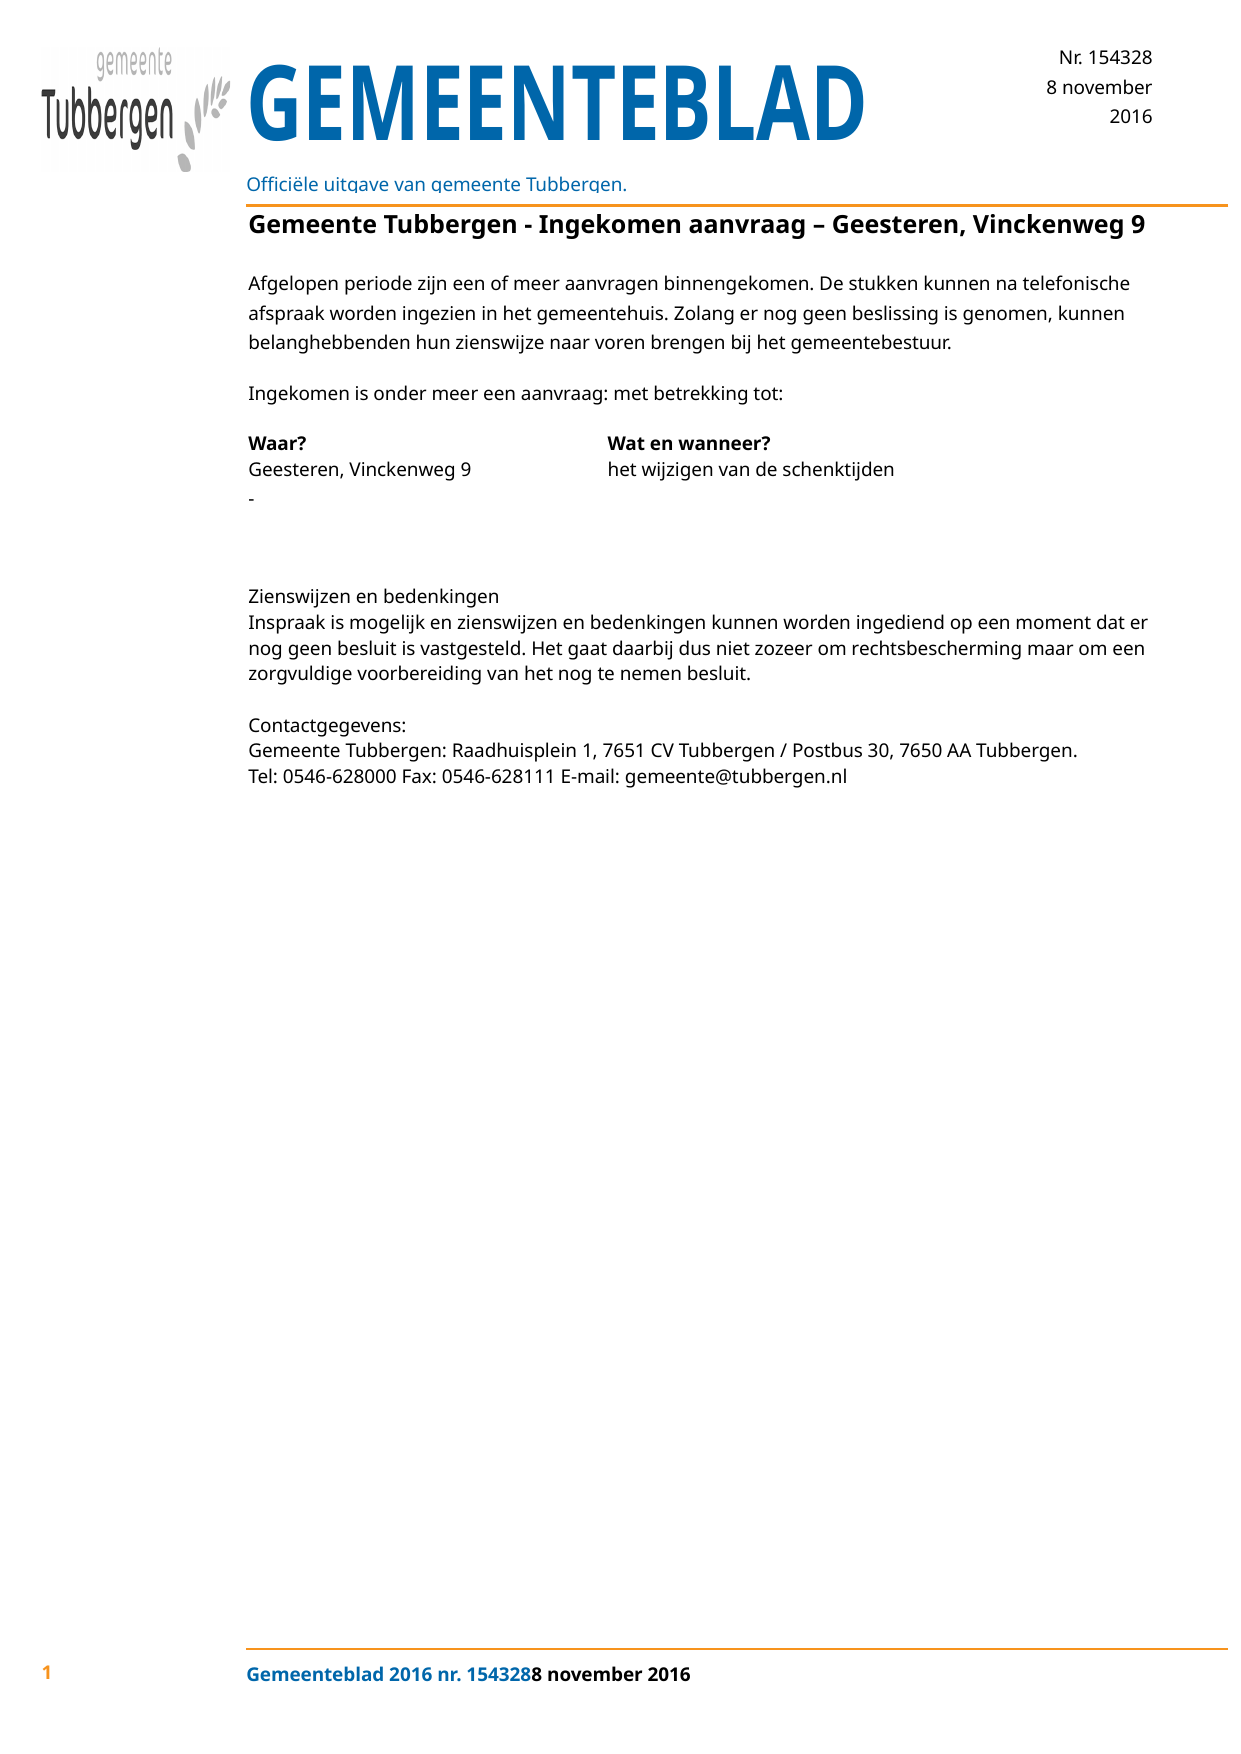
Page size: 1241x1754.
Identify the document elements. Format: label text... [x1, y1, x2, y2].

text Contactgegevens: [248, 712, 1152, 738]
table_header Waar? [248, 430, 607, 456]
text Gemeente Tubbergen: Raadhuisplein 1, 7651 CV Tubbergen / Postbus 30, 7650 AA Tubbergen. [248, 738, 1152, 763]
text - [248, 485, 1152, 511]
text Ingekomen is onder meer een aanvraag: met betrekking tot: [248, 380, 1152, 406]
picture [41, 47, 231, 172]
text Inspraak is mogelijk en zienswijzen en bedenkingen kunnen worden ingediend op een moment dat er nog geen besluit is vastgesteld. Het gaat daarbij dus niet zozeer om rechtsbescherming maar om een zorgvuldige voorbereiding van het nog te nemen besluit. [248, 609, 1152, 686]
text Gemeente Tubbergen - Ingekomen aanvraag – Geesteren, Vinckenweg 9 [248, 207, 1152, 241]
text Zienswijzen en bedenkingen [248, 583, 1152, 609]
text Afgelopen periode zijn een of meer aanvragen binnengekomen. De stukken kunnen na telefonische afspraak worden ingezien in het gemeentehuis. Zolang er nog geen beslissing is genomen, kunnen belanghebbenden hun zienswijze naar voren brengen bij het gemeentebestuur. [248, 270, 1152, 355]
table_cell het wijzigen van de schenktijden [608, 456, 1152, 482]
table_header Wat en wanneer? [608, 430, 1152, 456]
table_cell Geesteren, Vinckenweg 9 [248, 456, 607, 482]
text Tel: 0546-628000 Fax: 0546-628111 E-mail: gemeente@tubbergen.nl [248, 763, 1152, 789]
